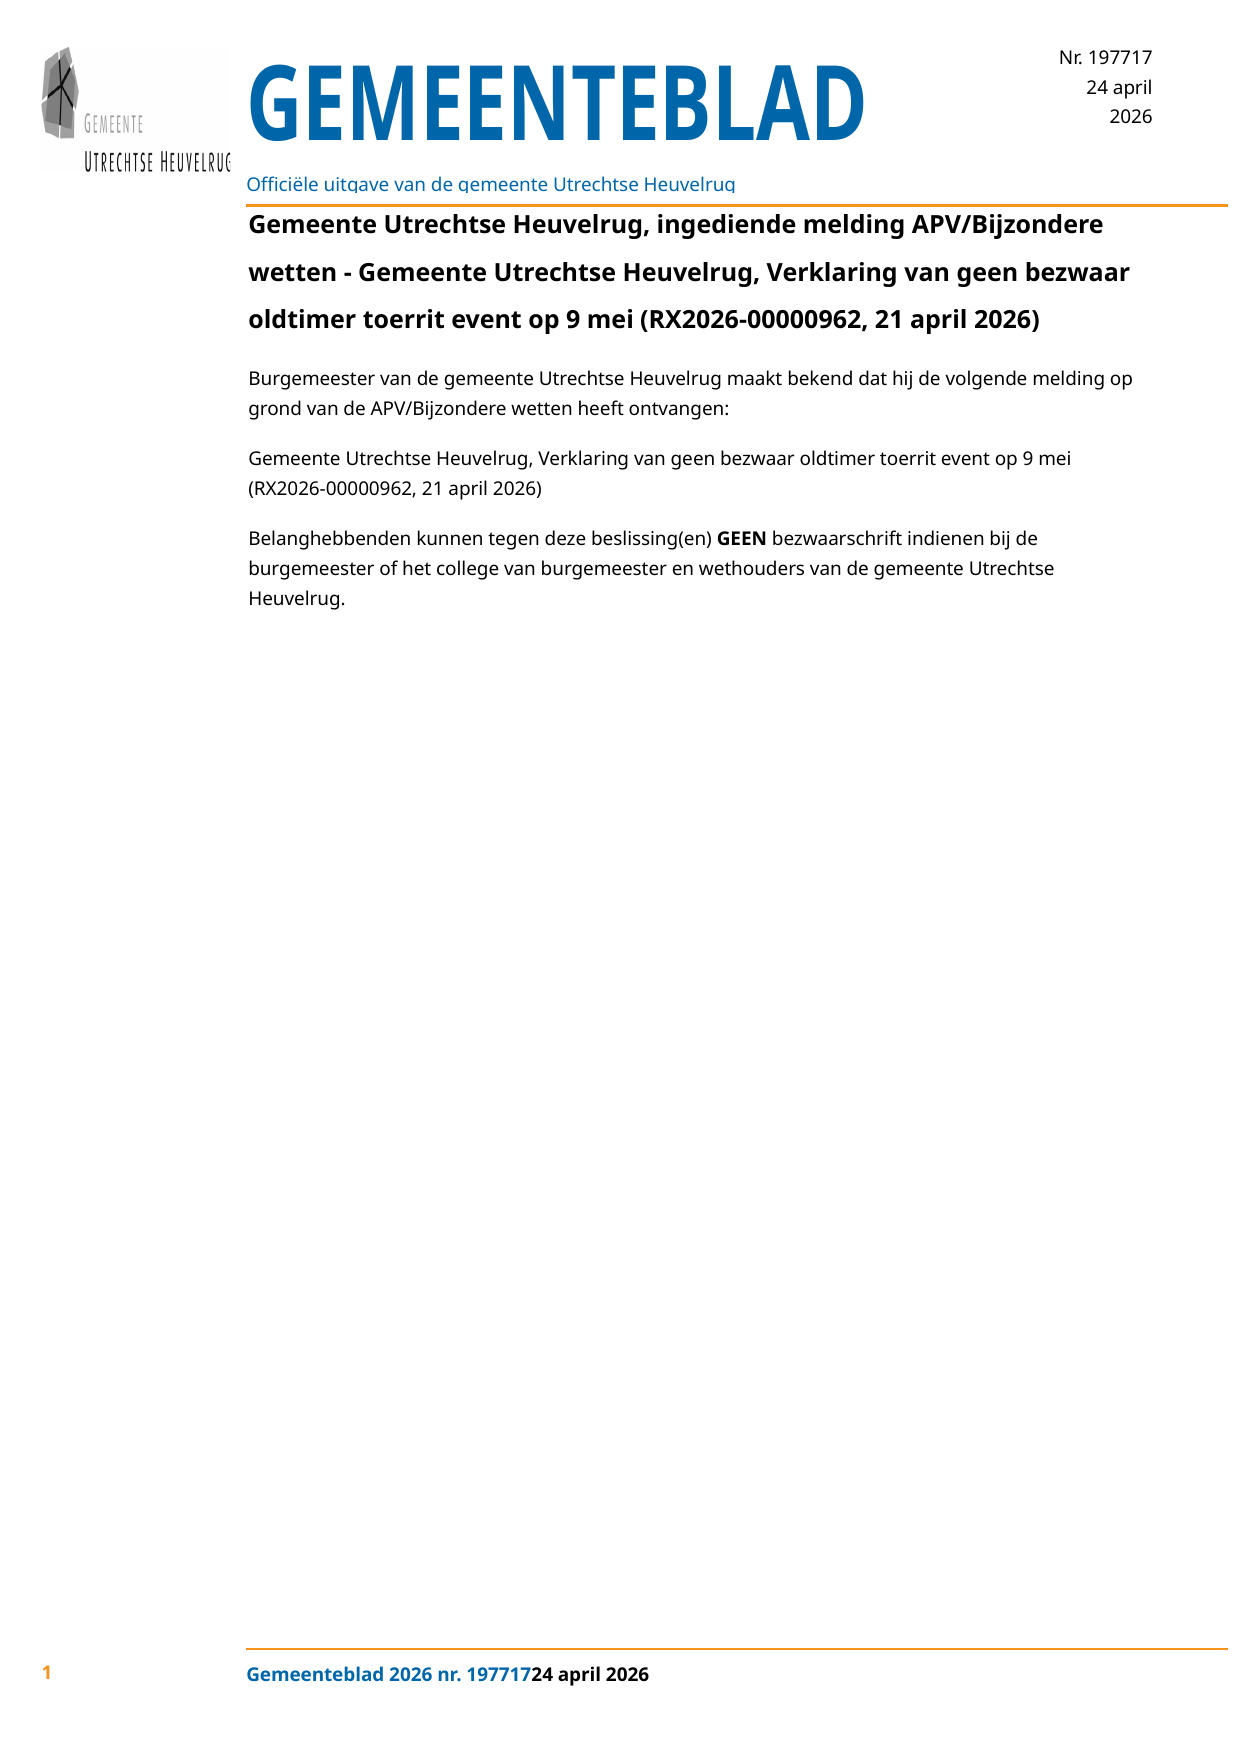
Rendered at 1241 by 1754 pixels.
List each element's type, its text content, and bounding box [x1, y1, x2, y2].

text Gemeente Utrechtse Heuvelrug, ingediende melding APV/Bijzondere wetten - Gemeente Utrechtse Heuvelrug, Verklaring van geen bezwaar oldtimer toerrit event op 9 mei (RX2026-00000962, 21 april 2026) [248, 207, 1152, 336]
text Belanghebbenden kunnen tegen deze beslissing(en) GEEN bezwaarschrift indienen bij de burgemeester of het college van burgemeester en wethouders van de gemeente Utrechtse Heuvelrug. [248, 526, 1152, 610]
picture [41, 47, 231, 172]
text Burgemeester van de gemeente Utrechtse Heuvelrug maakt bekend dat hij de volgende melding op grond van de APV/Bijzondere wetten heeft ontvangen: [248, 366, 1152, 421]
text Gemeente Utrechtse Heuvelrug, Verklaring van geen bezwaar oldtimer toerrit event op 9 mei (RX2026-00000962, 21 april 2026) [248, 446, 1152, 501]
